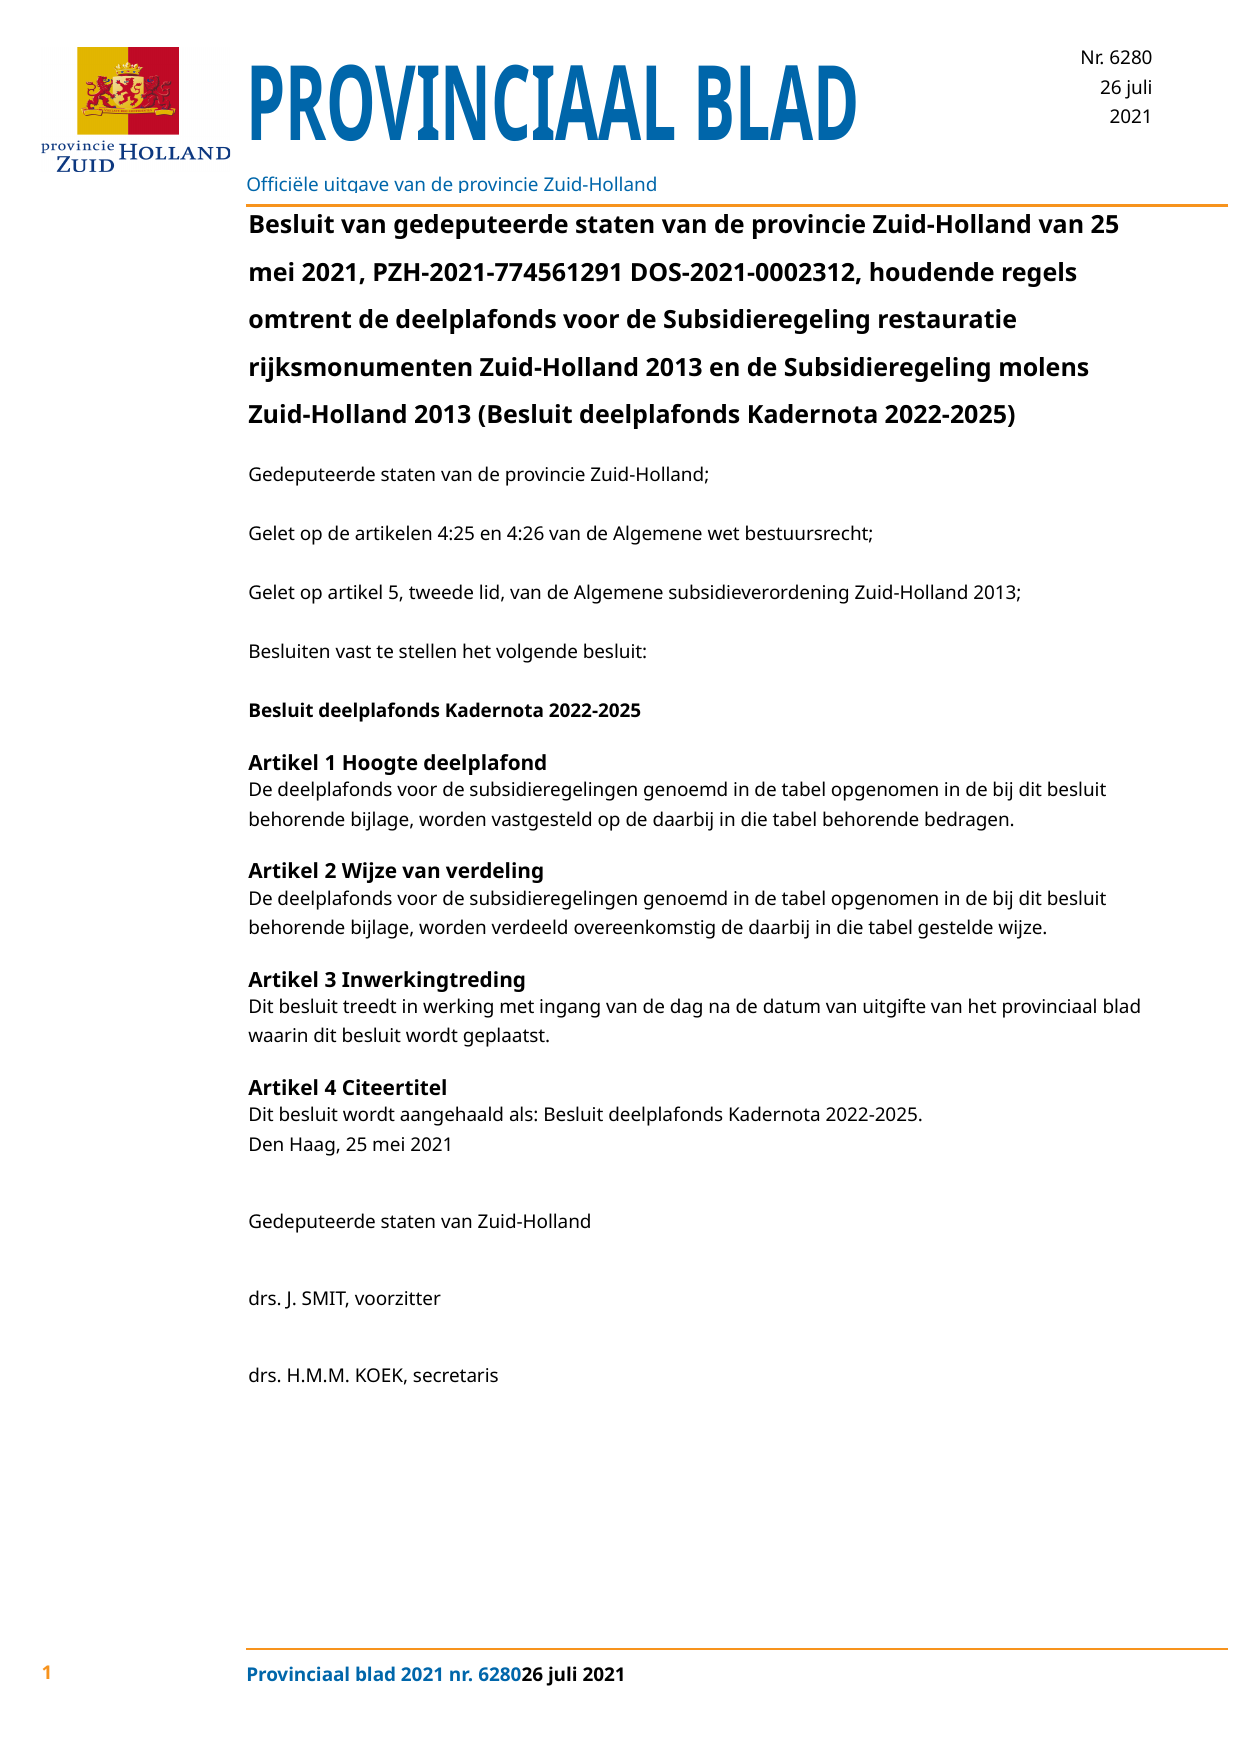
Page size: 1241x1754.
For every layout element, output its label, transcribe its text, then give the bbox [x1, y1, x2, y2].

text Besluit van gedeputeerde staten van de provincie Zuid-Holland van 25 mei 2021, PZH-2021-774561291 DOS-2021-0002312, houdende regels omtrent de deelplafonds voor de Subsidieregeling restauratie rijksmonumenten Zuid-Holland 2013 en de Subsidieregeling molens Zuid-Holland 2013 (Besluit deelplafonds Kadernota 2022-2025) [248, 207, 1152, 431]
text Gelet op de artikelen 4:25 en 4:26 van de Algemene wet bestuursrecht; [248, 520, 1152, 546]
text Den Haag, 25 mei 2021 [248, 1131, 1152, 1157]
text Artikel 4 Citeertitel [248, 1073, 1152, 1102]
text Gedeputeerde staten van de provincie Zuid-Holland; [248, 461, 1152, 486]
text De deelplafonds voor de subsidieregelingen genoemd in de tabel opgenomen in de bij dit besluit behorende bijlage, worden vastgesteld op de daarbij in die tabel behorende bedragen. [248, 776, 1152, 832]
text Besluit deelplafonds Kadernota 2022-2025 [248, 697, 1152, 723]
text Gelet op artikel 5, tweede lid, van de Algemene subsidieverordening Zuid-Holland 2013; [248, 579, 1152, 605]
text Gedeputeerde staten van Zuid-Holland [248, 1208, 1152, 1234]
text Artikel 1 Hoogte deelplafond [248, 748, 1152, 776]
text drs. J. SMIT, voorzitter [248, 1286, 1152, 1311]
text Dit besluit treedt in werking met ingang van de dag na de datum van uitgifte van het provinciaal blad waarin dit besluit wordt geplaatst. [248, 993, 1152, 1048]
text Artikel 2 Wijze van verdeling [248, 856, 1152, 885]
picture [41, 47, 231, 172]
text drs. H.M.M. KOEK, secretaris [248, 1363, 1152, 1388]
text Artikel 3 Inwerkingtreding [248, 965, 1152, 993]
text Dit besluit wordt aangehaald als: Besluit deelplafonds Kadernota 2022-2025. [248, 1102, 1152, 1127]
text Besluiten vast te stellen het volgende besluit: [248, 638, 1152, 664]
text De deelplafonds voor de subsidieregelingen genoemd in de tabel opgenomen in de bij dit besluit behorende bijlage, worden verdeeld overeenkomstig de daarbij in die tabel gestelde wijze. [248, 885, 1152, 940]
